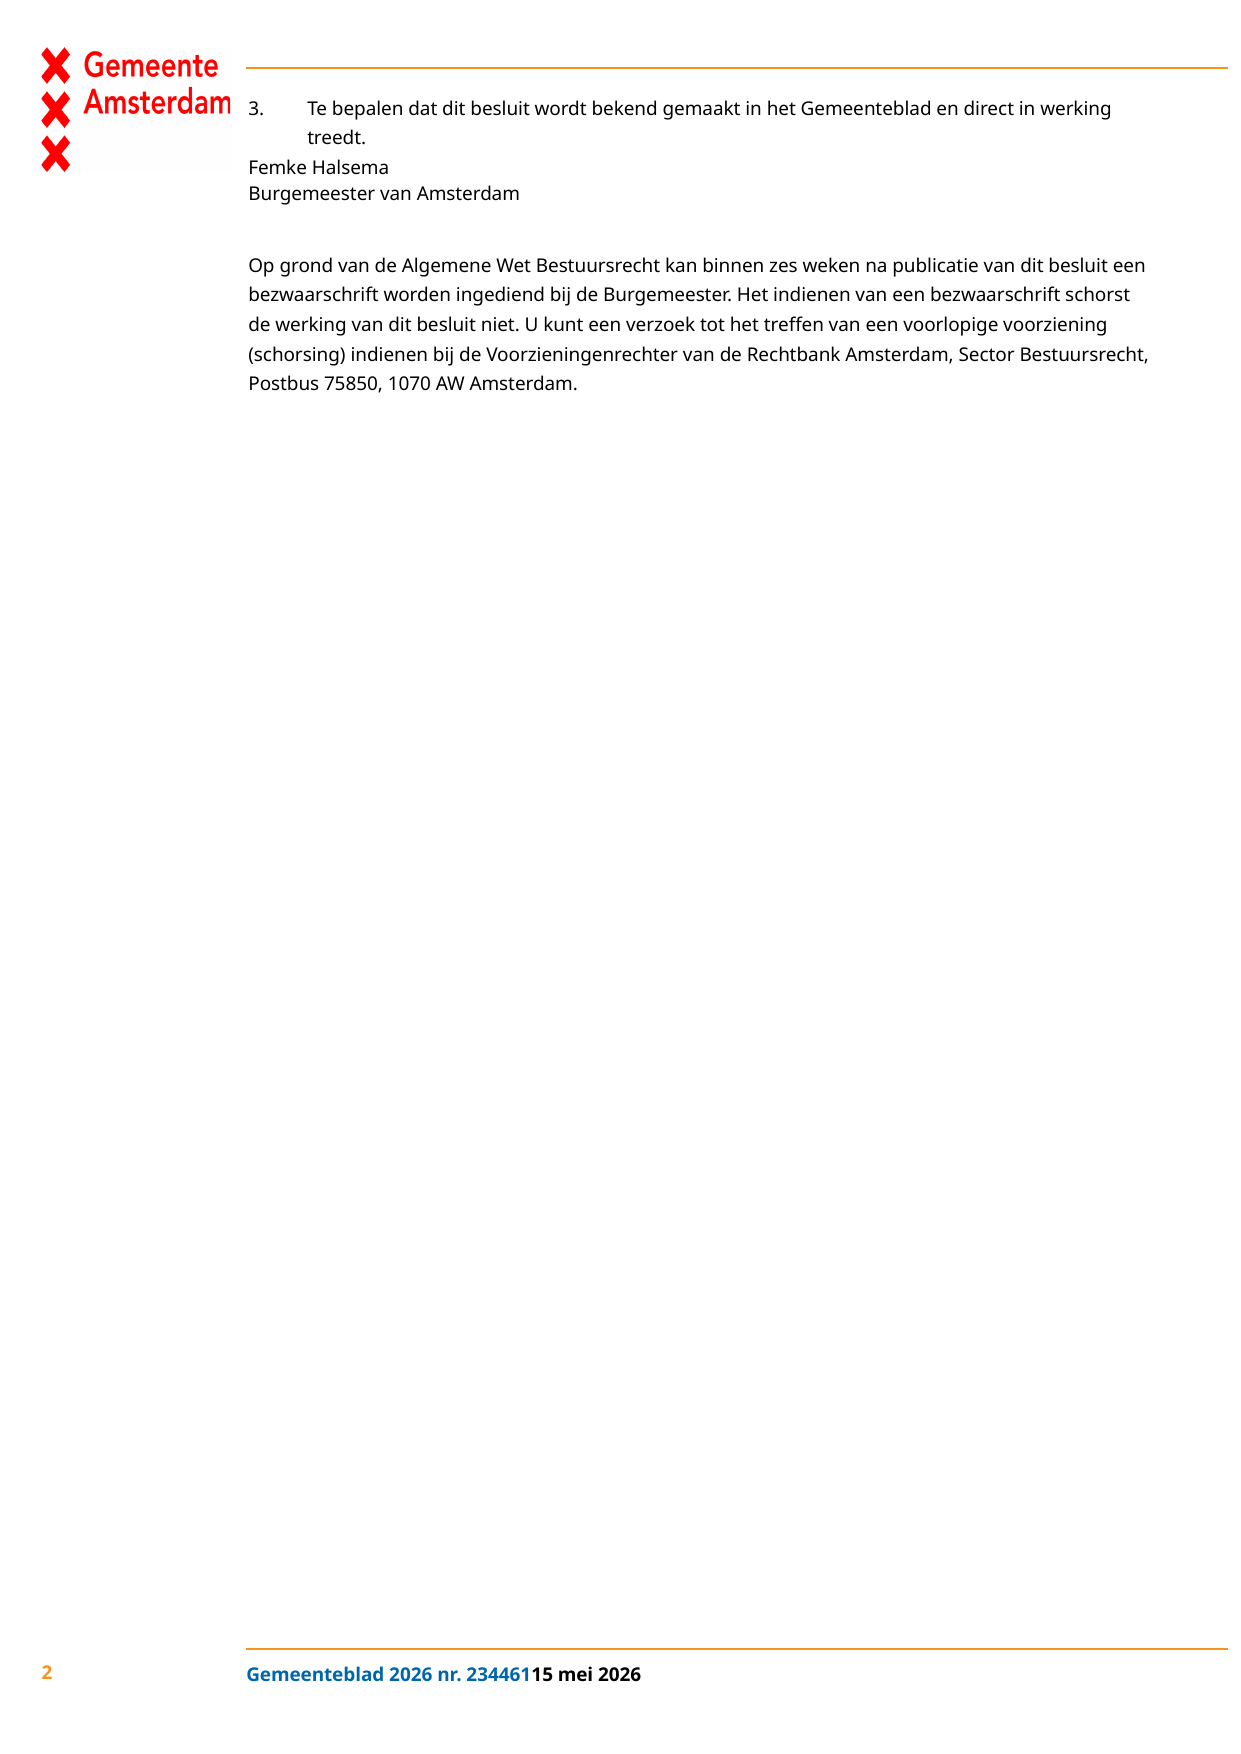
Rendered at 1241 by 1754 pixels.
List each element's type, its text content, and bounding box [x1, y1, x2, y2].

picture [41, 47, 231, 172]
text Femke Halsema [248, 154, 1152, 180]
list Te bepalen dat dit besluit wordt bekend gemaakt in het Gemeenteblad en direct in werking treedt. [248, 95, 1152, 150]
text Burgemeester van Amsterdam [248, 180, 1152, 205]
text Op grond van de Algemene Wet Bestuursrecht kan binnen zes weken na publicatie van dit besluit een bezwaarschrift worden ingediend bij de Burgemeester. Het indienen van een bezwaarschrift schorst de werking van dit besluit niet. U kunt een verzoek tot het treffen van een voorlopige voorziening (schorsing) indienen bij de Voorzieningenrechter van de Rechtbank Amsterdam, Sector Bestuursrecht, Postbus 75850, 1070 AW Amsterdam. [248, 252, 1152, 396]
